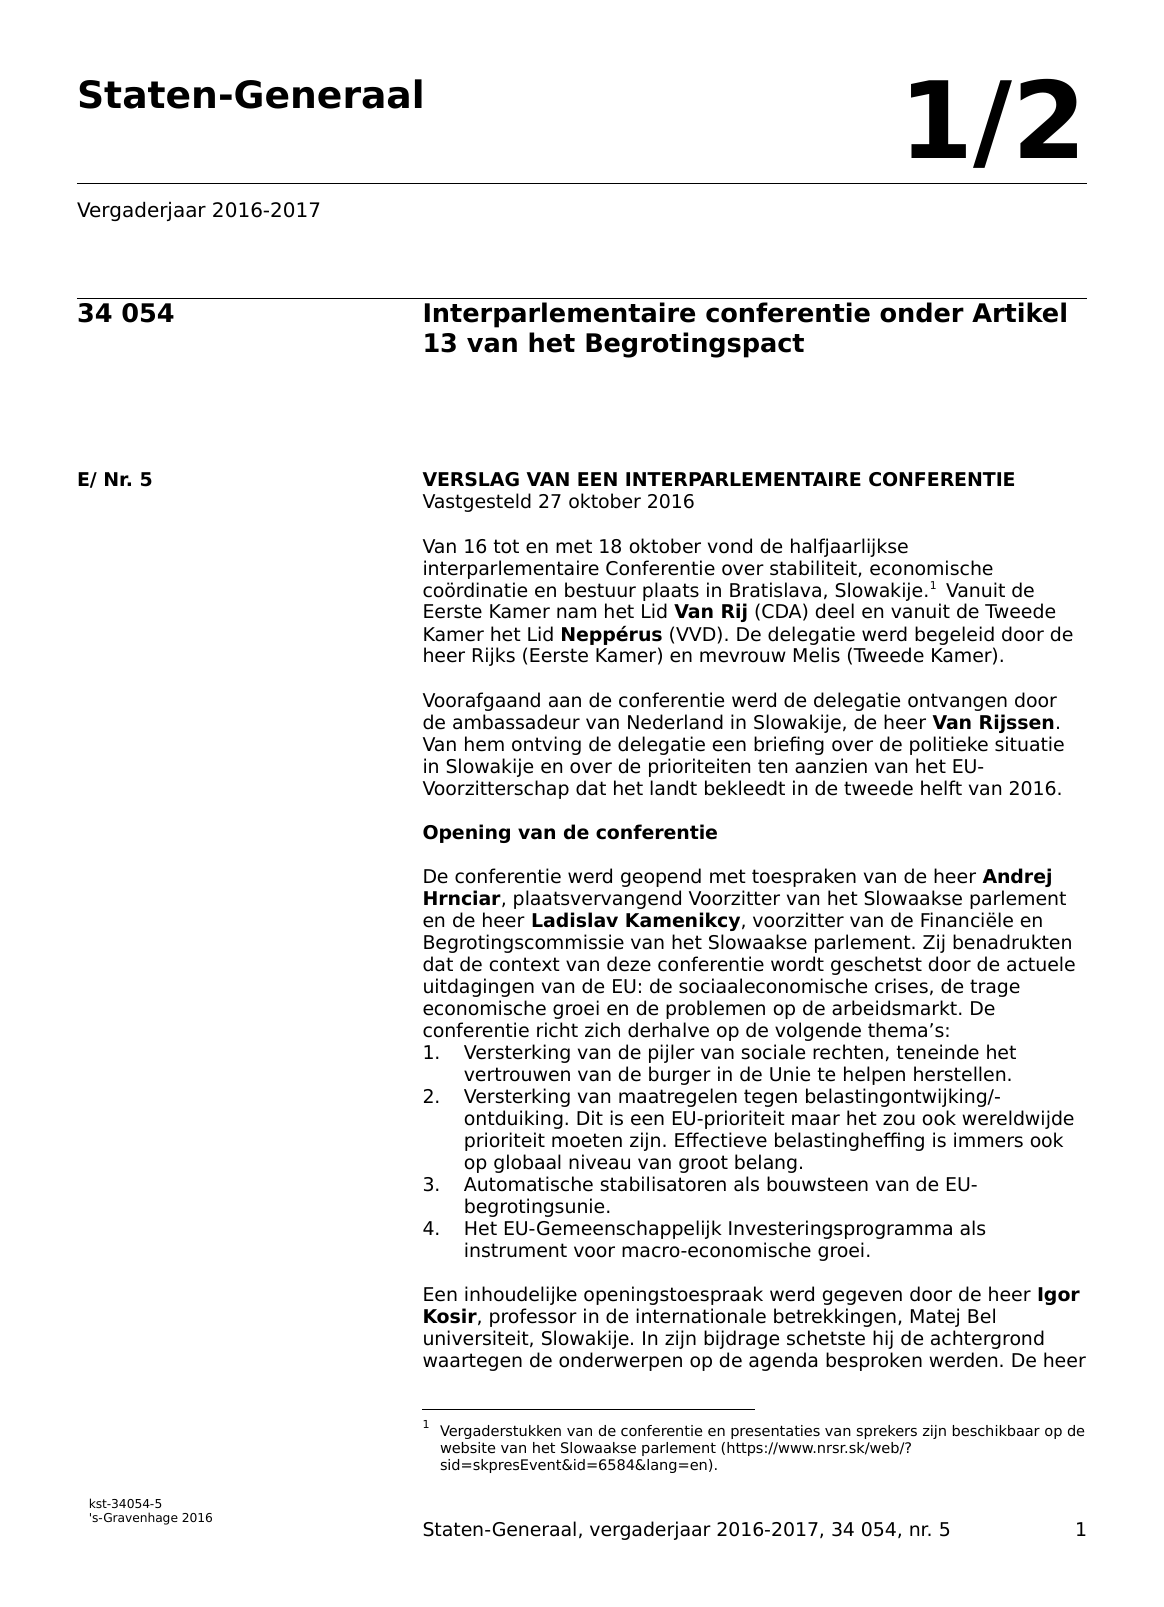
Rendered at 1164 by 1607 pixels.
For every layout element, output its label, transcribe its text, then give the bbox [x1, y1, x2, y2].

text Voorafgaand aan de conferentie werd de delegatie ontvangen door de ambassadeur van Nederland in Slowakije, de heer Van Rijssen. Van hem ontving de delegatie een briefing over de politieke situatie in Slowakije en over de prioriteiten ten aanzien van het EU-Voorzitterschap dat het landt bekleedt in de tweede helft van 2016. [422, 689, 1087, 799]
text 1. Versterking van de pijler van sociale rechten, teneinde het vertrouwen van de burger in de Unie te helpen herstellen. [422, 1042, 1087, 1086]
subtitle Opening van de conferentie [422, 822, 1087, 844]
text Vastgesteld 27 oktober 2016 [422, 491, 1087, 513]
text Vergaderstukken van de conferentie en presentaties van sprekers zijn beschikbaar op de website van het Slowaakse parlement (https://www.nrsr.sk/web/?sid=skpresEvent&id=6584&lang=en). [422, 1418, 1087, 1474]
subtitle 34 054 Interparlementaire conferentie onder Artikel 13 van het Begrotingspact [77, 299, 1087, 358]
text 4. Het EU-Gemeenschappelijk Investeringsprogramma als instrument voor macro-economische groei. [422, 1217, 1087, 1261]
text 's-Gravenhage 2016 [88, 1511, 323, 1525]
text Een inhoudelijke openingstoespraak werd gegeven door de heer Igor Kosir, professor in de internationale betrekkingen, Matej Bel universiteit, Slowakije. In zijn bijdrage schetste hij de achtergrond waartegen de onderwerpen op de agenda besproken werden. De heer [422, 1284, 1087, 1372]
table_header 1/2 [886, 59, 1087, 183]
text Van 16 tot en met 18 oktober vond de halfjaarlijkse interparlementaire Conferentie over stabiliteit, economische coördinatie en bestuur plaats in Bratislava, Slowakije. Vanuit de Eerste Kamer nam het Lid Van Rij (CDA) deel en vanuit de Tweede Kamer het Lid Neppérus (VVD). De delegatie werd begeleid door de heer Rijks (Eerste Kamer) en mevrouw Melis (Tweede Kamer). [422, 536, 1087, 667]
text 2. Versterking van maatregelen tegen belastingontwijking/-ontduiking. Dit is een EU-prioriteit maar het zou ook wereldwijde prioriteit moeten zijn. Effectieve belastingheffing is immers ook op globaal niveau van groot belang. [422, 1086, 1087, 1173]
table_cell Vergaderjaar 2016-2017 [77, 184, 1087, 298]
text kst-34054-5 [88, 1497, 323, 1511]
text De conferentie werd geopend met toespraken van de heer Andrej Hrnciar, plaatsvervangend Voorzitter van het Slowaakse parlement en de heer Ladislav Kamenikcy, voorzitter van de Financiële en Begrotingscommissie van het Slowaakse parlement. Zij benadrukten dat de context van deze conferentie wordt geschetst door de actuele uitdagingen van de EU: de sociaaleconomische crises, de trage economische groei en de problemen op de arbeidsmarkt. De conferentie richt zich derhalve op de volgende thema’s: [422, 866, 1087, 1042]
text 3. Automatische stabilisatoren als bouwsteen van de EU-begrotingsunie. [422, 1173, 1087, 1217]
table_header Staten-Generaal [77, 59, 886, 183]
subtitle E/ Nr. 5 VERSLAG VAN EEN INTERPARLEMENTAIRE CONFERENTIE [77, 469, 1087, 491]
